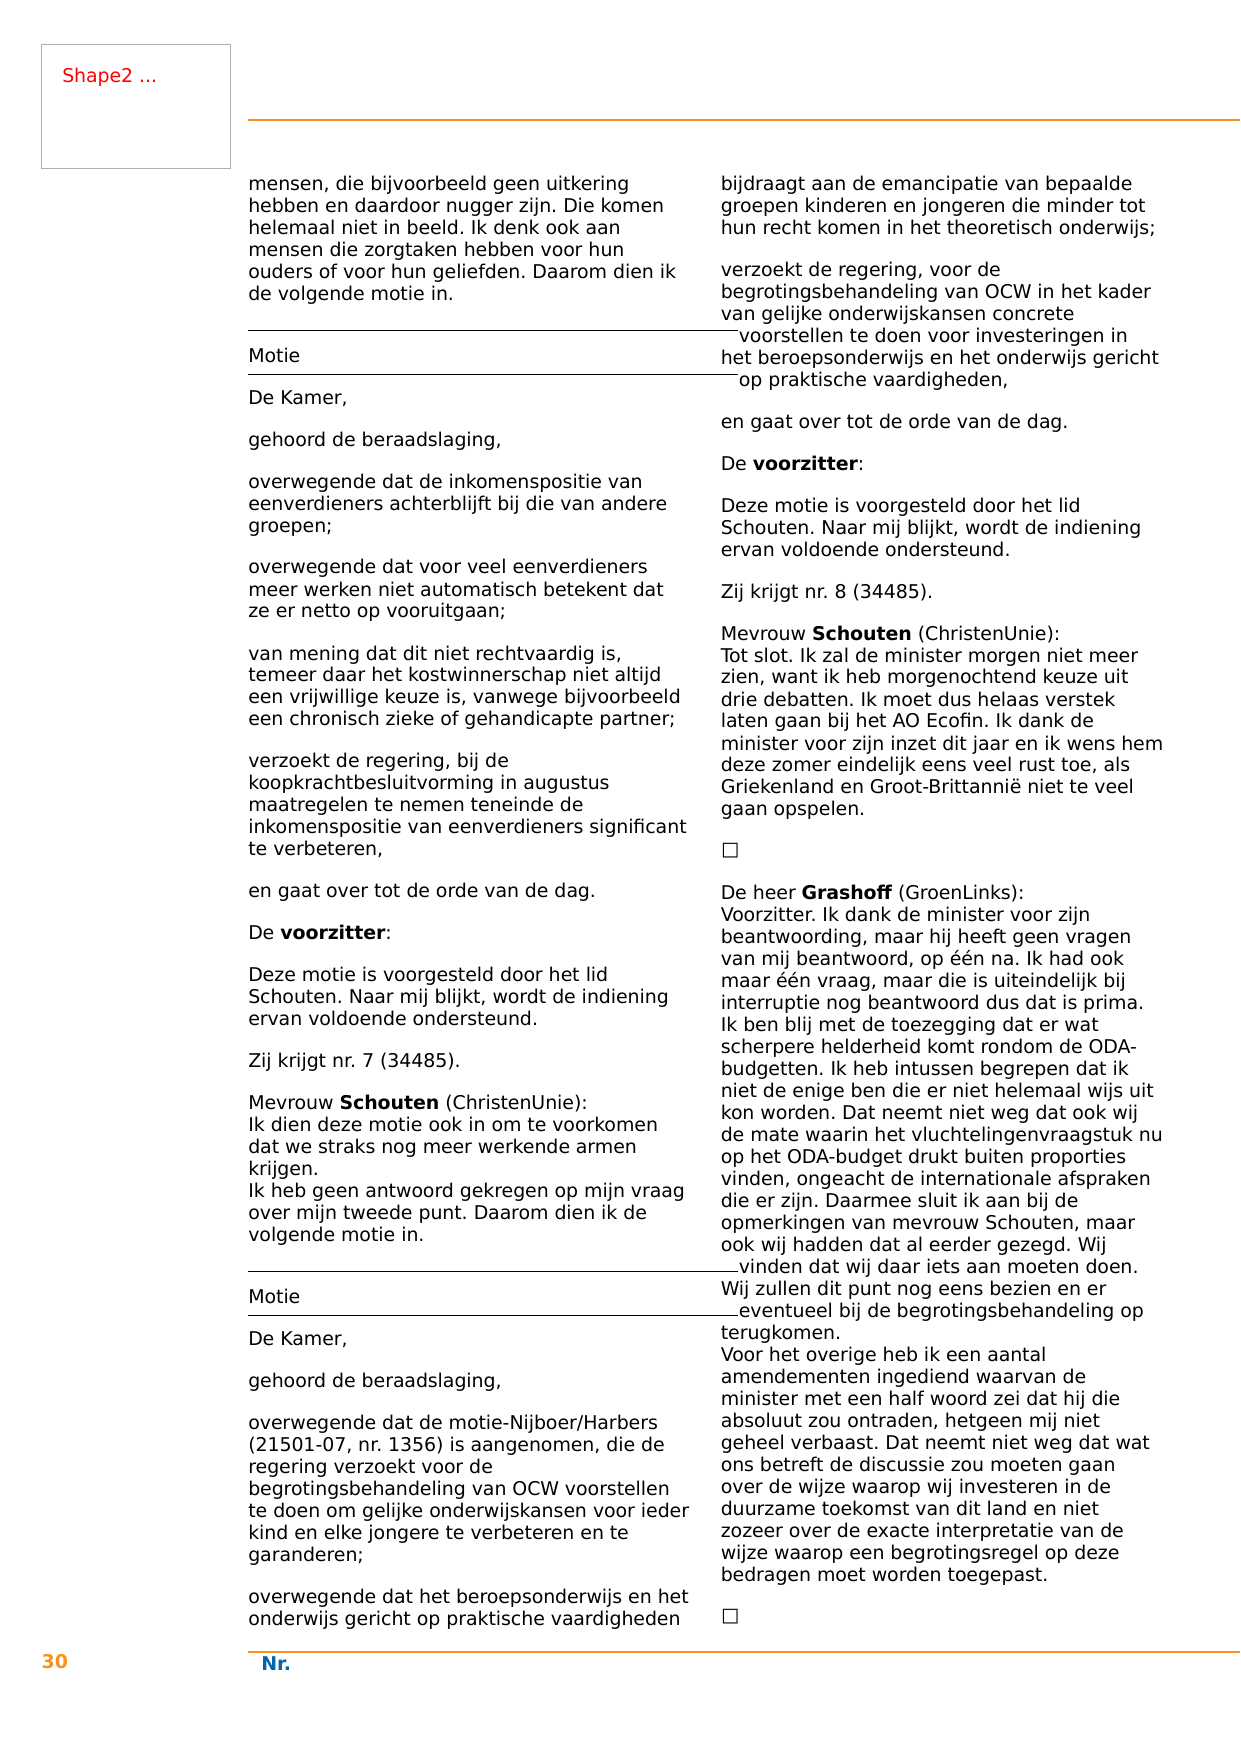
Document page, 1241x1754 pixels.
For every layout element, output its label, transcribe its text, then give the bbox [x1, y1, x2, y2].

text Deze motie is voorgesteld door het lid Schouten. Naar mij blijkt, wordt de indiening ervan voldoende ondersteund. [248, 964, 691, 1030]
text De Kamer, [248, 1328, 691, 1350]
text overwegende dat de inkomenspositie van eenverdieners achterblijft bij die van andere groepen; [248, 471, 691, 536]
text Ik heb geen antwoord gekregen op mijn vraag over mijn tweede punt. Daarom dien ik de volgende motie in. [248, 1180, 691, 1246]
text Voorzitter. Ik dank de minister voor zijn beantwoording, maar hij heeft geen vragen van mij beantwoord, op één na. Ik had ook maar één vraag, maar die is uiteindelijk bij interruptie nog beantwoord dus dat is prima. Ik ben blij met de toezegging dat er wat scherpere helderheid komt rondom de ODA-budgetten. Ik heb intussen begrepen dat ik niet de enige ben die er niet helemaal wijs uit kon worden. Dat neemt niet weg dat ook wij de mate waarin het vluchtelingenvraagstuk nu op het ODA-budget drukt buiten proporties vinden, ongeacht de internationale afspraken die er zijn. Daarmee sluit ik aan bij de opmerkingen van mevrouw Schouten, maar ook wij hadden dat al eerder gezegd. Wij vinden dat wij daar iets aan moeten doen. Wij zullen dit punt nog eens bezien en er eventueel bij de begrotingsbehandeling op terugkomen. [721, 904, 1163, 1344]
text Zij krijgt nr. 7 (34485). [248, 1050, 691, 1072]
text verzoekt de regering, bij de koopkrachtbesluitvorming in augustus maatregelen te nemen teneinde de inkomenspositie van eenverdieners significant te verbeteren, [248, 750, 691, 860]
text ⬜ [721, 1606, 1163, 1628]
text Mevrouw Schouten (ChristenUnie): [721, 622, 1163, 644]
text overwegende dat voor veel eenverdieners meer werken niet automatisch betekent dat ze er netto op vooruitgaan; [248, 556, 691, 622]
text Tot slot. Ik zal de minister morgen niet meer zien, want ik heb morgenochtend keuze uit drie debatten. Ik moet dus helaas verstek laten gaan bij het AO Ecofin. Ik dank de minister voor zijn inzet dit jaar en ik wens hem deze zomer eindelijk eens veel rust toe, als Griekenland en Groot-Brittannië niet te veel gaan opspelen. [721, 644, 1163, 820]
text Mevrouw Schouten (ChristenUnie): [248, 1092, 691, 1114]
text Zij krijgt nr. 8 (34485). [721, 581, 1163, 602]
text De voorzitter: [721, 453, 1163, 474]
text verzoekt de regering, voor de begrotingsbehandeling van OCW in het kader van gelijke onderwijskansen concrete voorstellen te doen voor investeringen in het beroepsonderwijs en het onderwijs gericht op praktische vaardigheden, [721, 259, 1163, 391]
text ⬜ [721, 840, 1163, 862]
text bijdraagt aan de emancipatie van bepaalde groepen kinderen en jongeren die minder tot hun recht komen in het theoretisch onderwijs; [721, 173, 1163, 239]
text gehoord de beraadslaging, [248, 1370, 691, 1392]
text Deze motie is voorgesteld door het lid Schouten. Naar mij blijkt, wordt de indiening ervan voldoende ondersteund. [721, 494, 1163, 561]
text en gaat over tot de orde van de dag. [248, 880, 691, 902]
text en gaat over tot de orde van de dag. [721, 411, 1163, 433]
text mensen, die bijvoorbeeld geen uitkering hebben en daardoor nugger zijn. Die komen helemaal niet in beeld. Ik denk ook aan mensen die zorgtaken hebben voor hun ouders of voor hun geliefden. Daarom dien ik de volgende motie in. [248, 173, 691, 305]
text Voor het overige heb ik een aantal amendementen ingediend waarvan de minister met een half woord zei dat hij die absoluut zou ontraden, hetgeen mij niet geheel verbaast. Dat neemt niet weg dat wat ons betreft de discussie zou moeten gaan over de wijze waarop wij investeren in de duurzame toekomst van dit land en niet zozeer over de exacte interpretatie van de wijze waarop een begrotingsregel op deze bedragen moet worden toegepast. [721, 1344, 1163, 1586]
text van mening dat dit niet rechtvaardig is, temeer daar het kostwinnerschap niet altijd een vrijwillige keuze is, vanwege bijvoorbeeld een chronisch zieke of gehandicapte partner; [248, 642, 691, 730]
text De voorzitter: [248, 922, 691, 944]
text De Kamer, [248, 387, 691, 408]
text gehoord de beraadslaging, [248, 428, 691, 451]
text Motie [248, 1286, 691, 1308]
text Ik dien deze motie ook in om te voorkomen dat we straks nog meer werkende armen krijgen. [248, 1114, 691, 1180]
text De heer Grashoff (GroenLinks): [721, 882, 1163, 904]
text overwegende dat het beroepsonderwijs en het onderwijs gericht op praktische vaardigheden [248, 1586, 691, 1629]
text Motie [248, 344, 691, 367]
text overwegende dat de motie-Nijboer/Harbers (21501-07, nr. 1356) is aangenomen, die de regering verzoekt voor de begrotingsbehandeling van OCW voorstellen te doen om gelijke onderwijskansen voor ieder kind en elke jongere te verbeteren en te garanderen; [248, 1412, 691, 1566]
